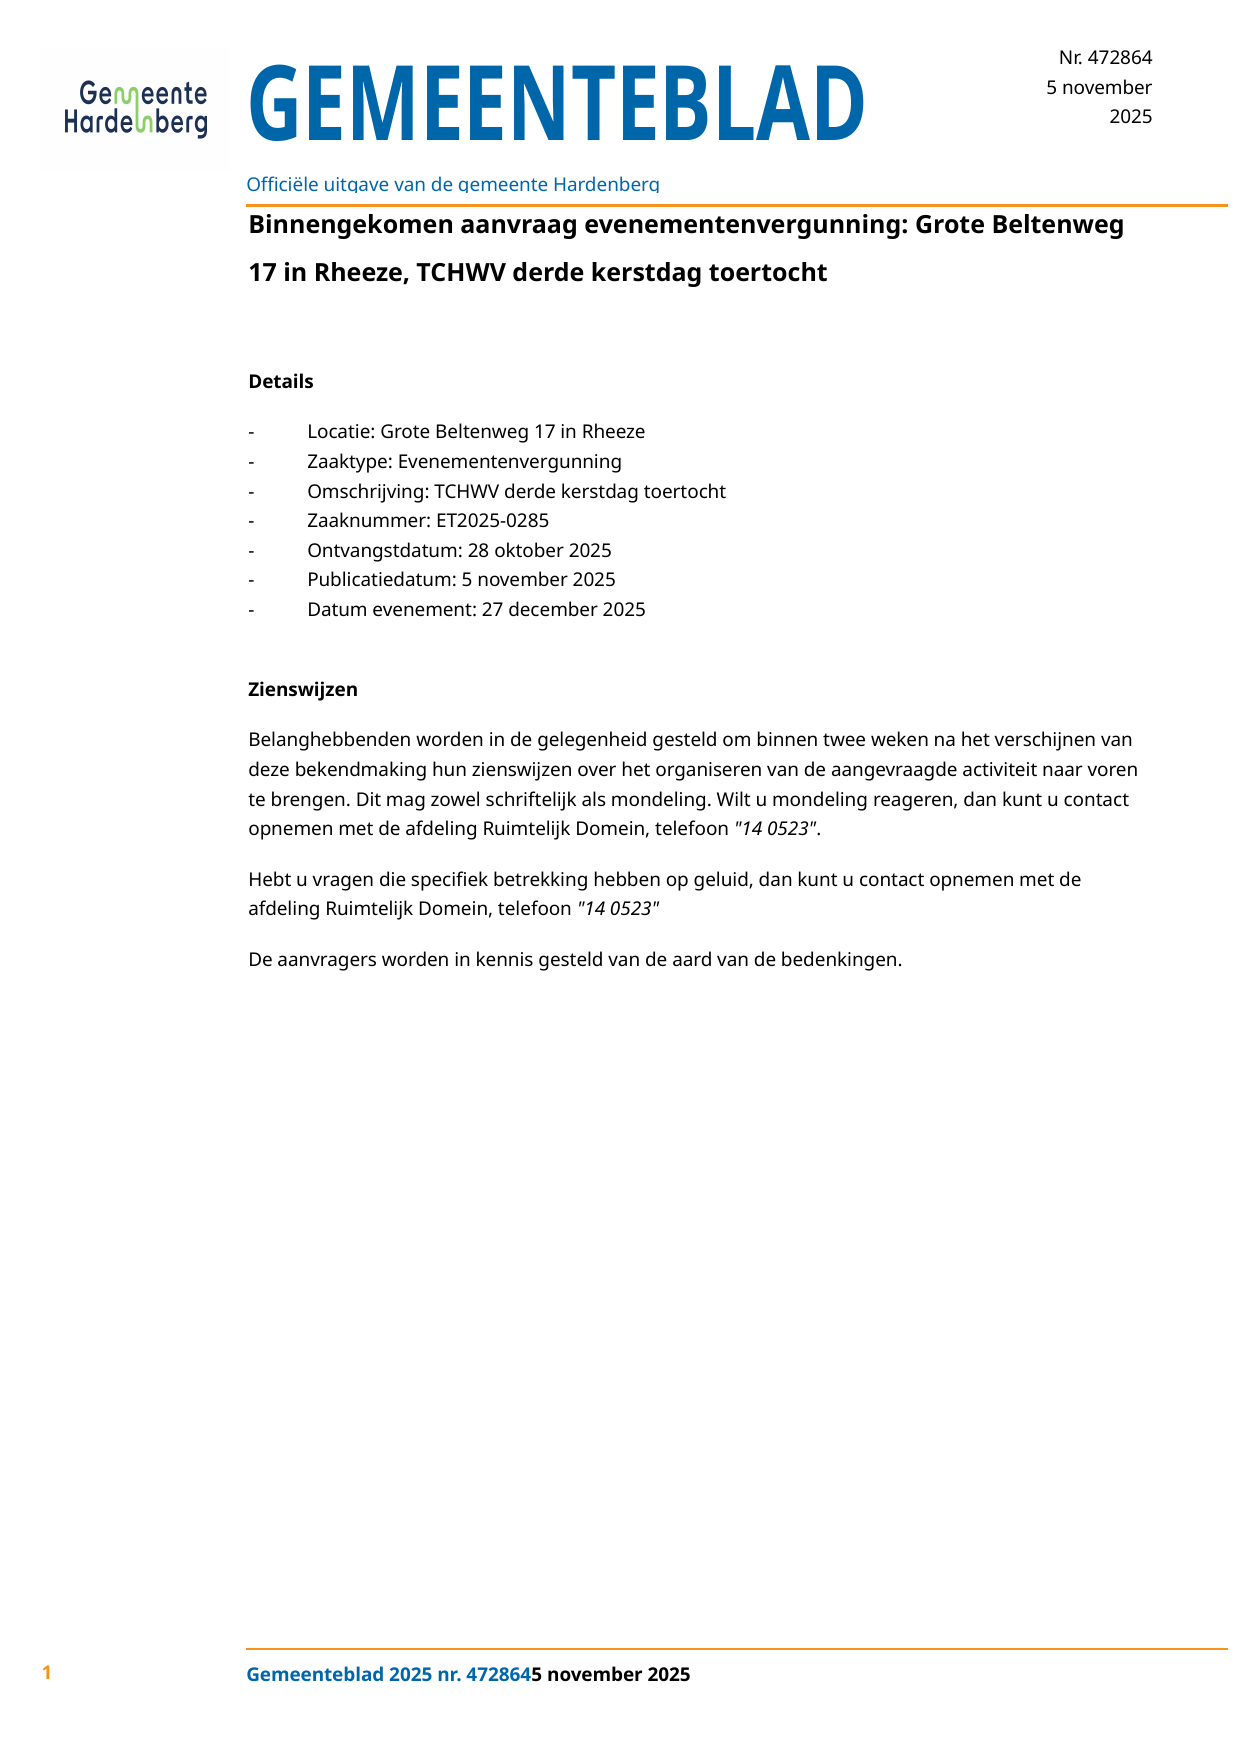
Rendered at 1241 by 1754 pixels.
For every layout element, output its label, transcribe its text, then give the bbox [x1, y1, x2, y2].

list Omschrijving: TCHWV derde kerstdag toertocht [248, 478, 1152, 504]
list Zaaktype: Evenementenvergunning [248, 448, 1152, 474]
picture [41, 47, 231, 172]
text Zienswijzen [248, 676, 1152, 702]
text De aanvragers worden in kennis gesteld van de aard van de bedenkingen. [248, 946, 1152, 972]
list Publicatiedatum: 5 november 2025 [248, 567, 1152, 592]
list Datum evenement: 27 december 2025 [248, 596, 1152, 622]
list Locatie: Grote Beltenweg 17 in Rheeze [248, 419, 1152, 444]
list Zaaknummer: ET2025-0285 [248, 507, 1152, 533]
text Belanghebbenden worden in de gelegenheid gesteld om binnen twee weken na het verschijnen van deze bekendmaking hun zienswijzen over het organiseren van de aangevraagde activiteit naar voren te brengen. Dit mag zowel schriftelijk als mondeling. Wilt u mondeling reageren, dan kunt u contact opnemen met de afdeling Ruimtelijk Domein, telefoon "14 0523". [248, 727, 1152, 841]
text Hebt u vragen die specifiek betrekking hebben op geluid, dan kunt u contact opnemen met de afdeling Ruimtelijk Domein, telefoon "14 0523" [248, 866, 1152, 921]
text Binnengekomen aanvraag evenementenvergunning: Grote Beltenweg 17 in Rheeze, TCHWV derde kerstdag toertocht [248, 207, 1152, 288]
list Ontvangstdatum: 28 oktober 2025 [248, 537, 1152, 563]
text Details [248, 368, 1152, 394]
